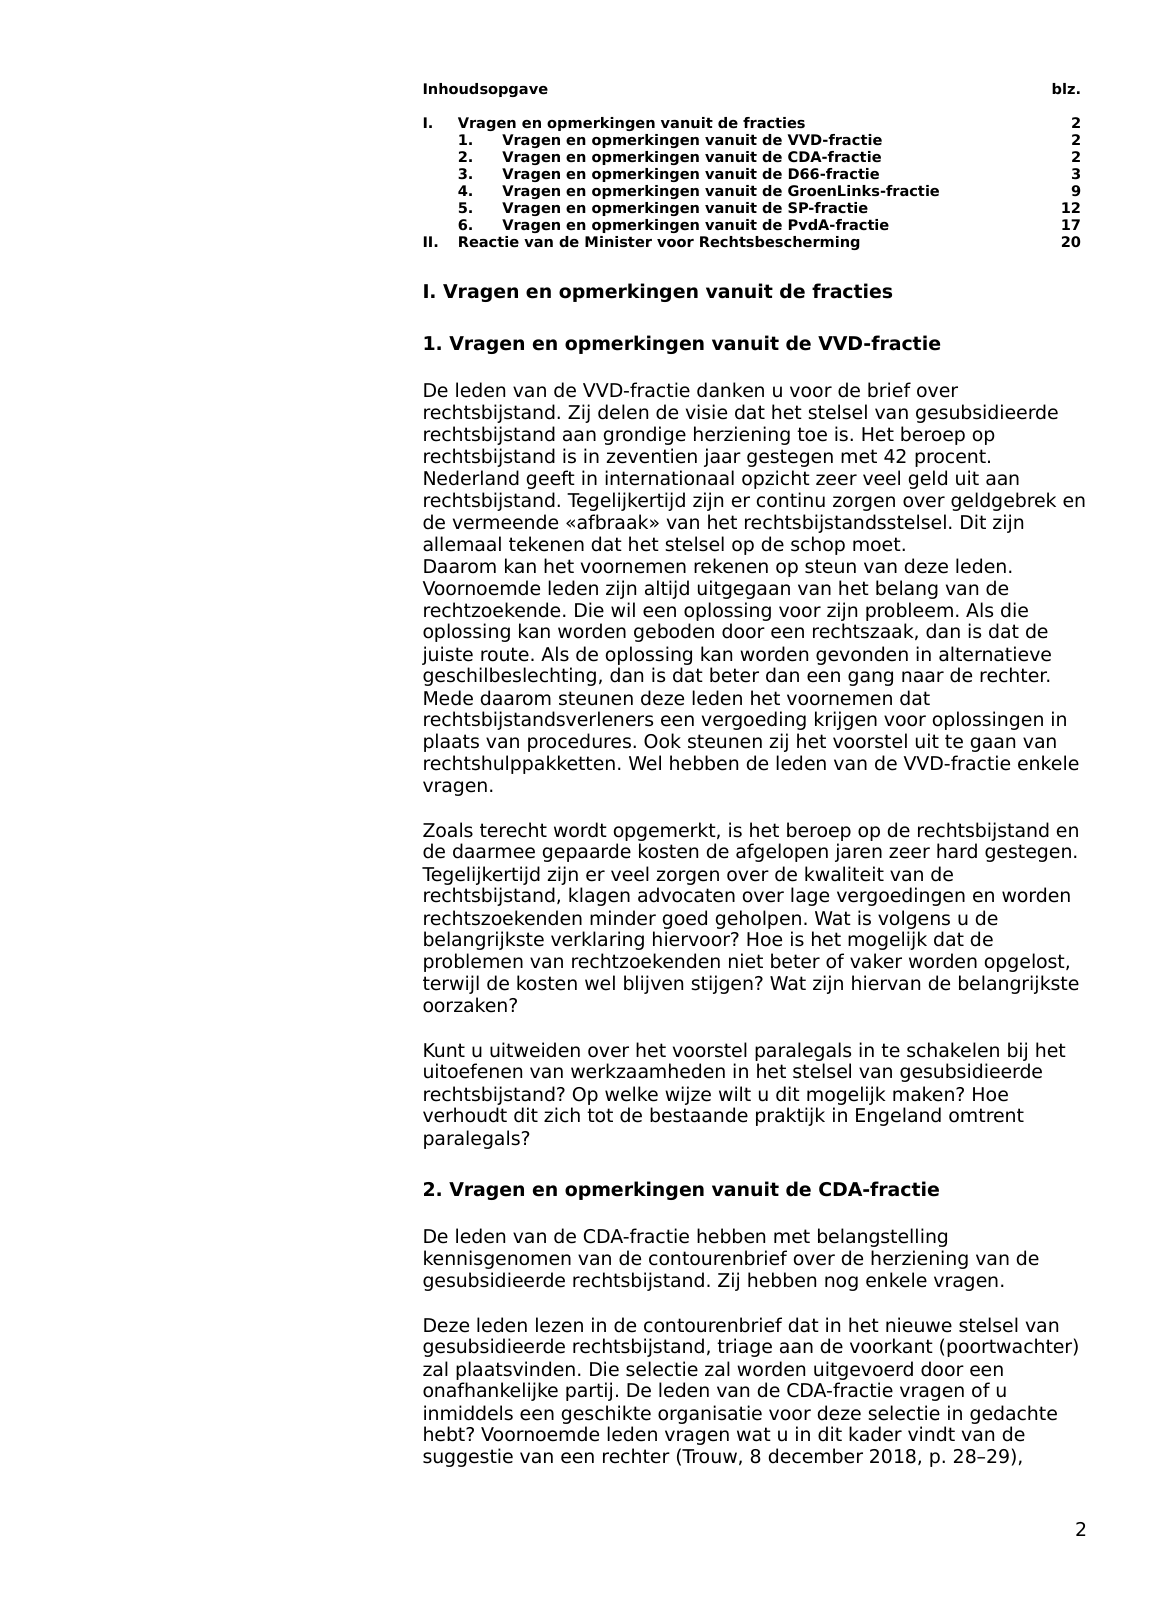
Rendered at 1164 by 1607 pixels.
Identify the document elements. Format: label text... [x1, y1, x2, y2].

table_cell [422, 166, 452, 183]
table_cell [496, 98, 1028, 115]
table_cell Vragen en opmerkingen vanuit de PvdA-fractie [496, 217, 1028, 234]
subtitle 1. Vragen en opmerkingen vanuit de VVD-fractie [422, 333, 1087, 355]
text De leden van de VVD-fractie danken u voor de brief over rechtsbijstand. Zij delen de visie dat het stelsel van gesubsidieerde rechtsbijstand aan grondige herziening toe is. Het beroep op rechtsbijstand is in zeventien jaar gestegen met 42 procent. Nederland geeft in internationaal opzicht zeer veel geld uit aan rechtsbijstand. Tegelijkertijd zijn er continu zorgen over geldgebrek en de vermeende «afbraak» van het rechtsbijstandsstelsel. Dit zijn allemaal tekenen dat het stelsel op de schop moet. [422, 380, 1087, 556]
table_cell 5. [452, 200, 496, 217]
text Deze leden lezen in de contourenbrief dat in het nieuwe stelsel van gesubsidieerde rechtsbijstand, triage aan de voorkant (poortwachter) zal plaatsvinden. Die selectie zal worden uitgevoerd door een onafhankelijke partij. De leden van de CDA-fractie vragen of u inmiddels een geschikte organisatie voor deze selectie in gedachte hebt? Voornoemde leden vragen wat u in dit kader vindt van de suggestie van een rechter (Trouw, 8 december 2018, p. 28–29), [422, 1314, 1087, 1468]
table_cell 2 [1028, 132, 1087, 149]
subtitle 2. Vragen en opmerkingen vanuit de CDA-fractie [422, 1179, 1087, 1201]
table_cell 2 [1028, 149, 1087, 166]
table_cell 3 [1028, 166, 1087, 183]
text Kunt u uitweiden over het voorstel paralegals in te schakelen bij het uitoefenen van werkzaamheden in het stelsel van gesubsidieerde rechtsbijstand? Op welke wijze wilt u dit mogelijk maken? Hoe verhoudt dit zich tot de bestaande praktijk in Engeland omtrent paralegals? [422, 1039, 1087, 1149]
table_cell 4. [452, 183, 496, 200]
table_cell [422, 200, 452, 217]
table_cell Reactie van de Minister voor Rechtsbescherming [452, 234, 1028, 251]
text Zoals terecht wordt opgemerkt, is het beroep op de rechtsbijstand en de daarmee gepaarde kosten de afgelopen jaren zeer hard gestegen. Tegelijkertijd zijn er veel zorgen over de kwaliteit van de rechtsbijstand, klagen advocaten over lage vergoedingen en worden rechtszoekenden minder goed geholpen. Wat is volgens u de belangrijkste verklaring hiervoor? Hoe is het mogelijk dat de problemen van rechtzoekenden niet beter of vaker worden opgelost, terwijl de kosten wel blijven stijgen? Wat zijn hiervan de belangrijkste oorzaken? [422, 819, 1087, 1017]
table_cell Vragen en opmerkingen vanuit de D66-fractie [496, 166, 1028, 183]
text Daarom kan het voornemen rekenen op steun van deze leden. Voornoemde leden zijn altijd uitgegaan van het belang van de rechtzoekende. Die wil een oplossing voor zijn probleem. Als die oplossing kan worden geboden door een rechtszaak, dan is dat de juiste route. Als de oplossing kan worden gevonden in alternatieve geschilbeslechting, dan is dat beter dan een gang naar de rechter. Mede daarom steunen deze leden het voornemen dat rechtsbijstandsverleners een vergoeding krijgen voor oplossingen in plaats van procedures. Ook steunen zij het voorstel uit te gaan van rechtshulppakketten. Wel hebben de leden van de VVD-fractie enkele vragen. [422, 556, 1087, 797]
table_cell 2 [1028, 115, 1087, 132]
table_cell [422, 149, 452, 166]
table_cell I. [422, 115, 452, 132]
table_cell 3. [452, 166, 496, 183]
table_cell 2. [452, 149, 496, 166]
table_cell [452, 98, 496, 115]
table_cell Vragen en opmerkingen vanuit de CDA-fractie [496, 149, 1028, 166]
table_cell 6. [452, 217, 496, 234]
table_cell 20 [1028, 234, 1087, 251]
table_cell 1. [452, 132, 496, 149]
table_cell 12 [1028, 200, 1087, 217]
table_cell 17 [1028, 217, 1087, 234]
table_cell 9 [1028, 183, 1087, 200]
text De leden van de CDA-fractie hebben met belangstelling kennisgenomen van de contourenbrief over de herziening van de gesubsidieerde rechtsbijstand. Zij hebben nog enkele vragen. [422, 1226, 1087, 1292]
table_cell Vragen en opmerkingen vanuit de GroenLinks-fractie [496, 183, 1028, 200]
table_cell [422, 132, 452, 149]
subtitle I. Vragen en opmerkingen vanuit de fracties [422, 281, 1087, 303]
table_header blz. [1028, 81, 1087, 98]
table_header Inhoudsopgave [422, 81, 1028, 98]
table_cell II. [422, 234, 452, 251]
table_cell Vragen en opmerkingen vanuit de VVD-fractie [496, 132, 1028, 149]
table_cell [1028, 98, 1087, 115]
table_cell [422, 217, 452, 234]
table_cell [422, 98, 452, 115]
table_cell Vragen en opmerkingen vanuit de fracties [452, 115, 1028, 132]
table_cell [422, 183, 452, 200]
table_cell Vragen en opmerkingen vanuit de SP-fractie [496, 200, 1028, 217]
